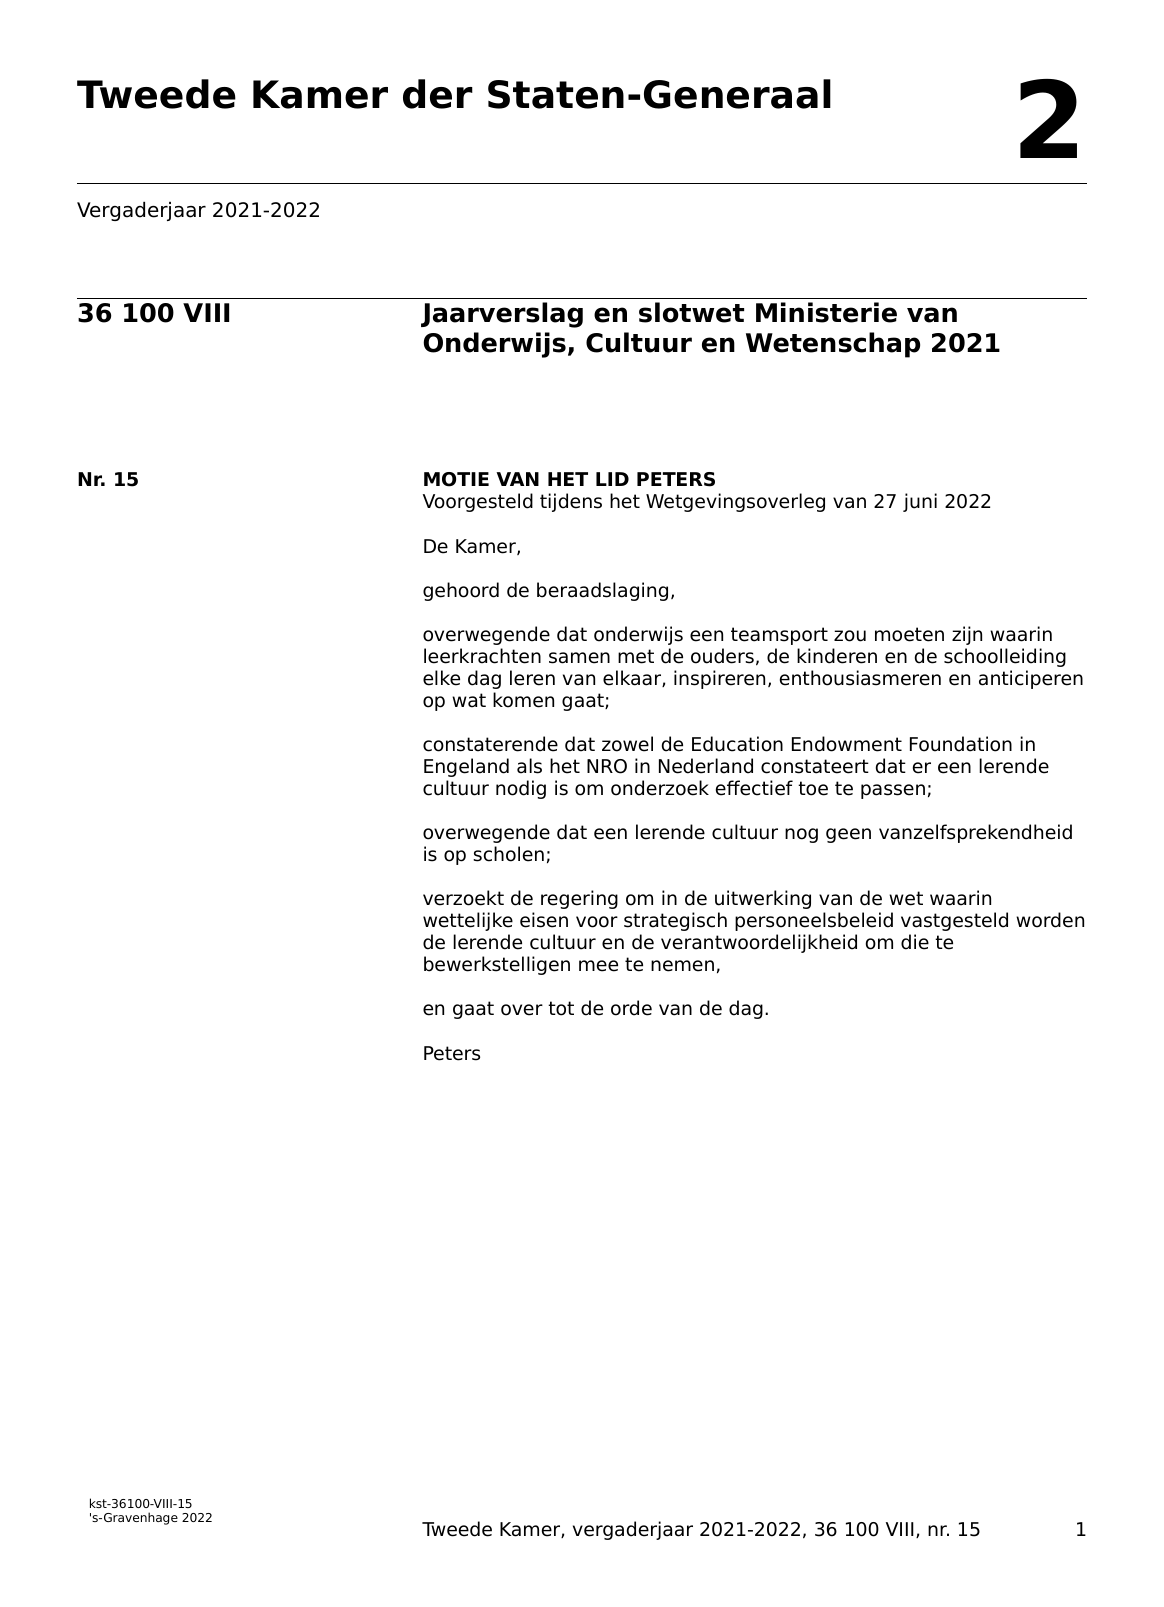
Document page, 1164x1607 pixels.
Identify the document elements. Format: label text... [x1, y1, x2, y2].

text Peters [422, 1042, 1087, 1064]
text constaterende dat zowel de Education Endowment Foundation in Engeland als het NRO in Nederland constateert dat er een lerende cultuur nodig is om onderzoek effectief toe te passen; [422, 734, 1087, 800]
table_cell Vergaderjaar 2021-2022 [77, 184, 1087, 298]
subtitle Nr. 15 MOTIE VAN HET LID PETERS [77, 469, 1087, 491]
text verzoekt de regering om in de uitwerking van de wet waarin wettelijke eisen voor strategisch personeelsbeleid vastgesteld worden de lerende cultuur en de verantwoordelijkheid om die te bewerkstelligen mee te nemen, [422, 888, 1087, 976]
table_header Tweede Kamer der Staten-Generaal [77, 59, 886, 183]
text en gaat over tot de orde van de dag. [422, 998, 1087, 1020]
text gehoord de beraadslaging, [422, 580, 1087, 602]
text overwegende dat onderwijs een teamsport zou moeten zijn waarin leerkrachten samen met de ouders, de kinderen en de schoolleiding elke dag leren van elkaar, inspireren, enthousiasmeren en anticiperen op wat komen gaat; [422, 624, 1087, 712]
text Voorgesteld tijdens het Wetgevingsoverleg van 27 juni 2022 [422, 491, 1087, 513]
text kst-36100-VIII-15 [88, 1497, 323, 1511]
table_header 2 [886, 59, 1087, 183]
text 's-Gravenhage 2022 [88, 1511, 323, 1525]
text overwegende dat een lerende cultuur nog geen vanzelfsprekendheid is op scholen; [422, 822, 1087, 866]
subtitle 36 100 VIII Jaarverslag en slotwet Ministerie van Onderwijs, Cultuur en Wetenschap 2021 [77, 299, 1087, 358]
text De Kamer, [422, 536, 1087, 557]
